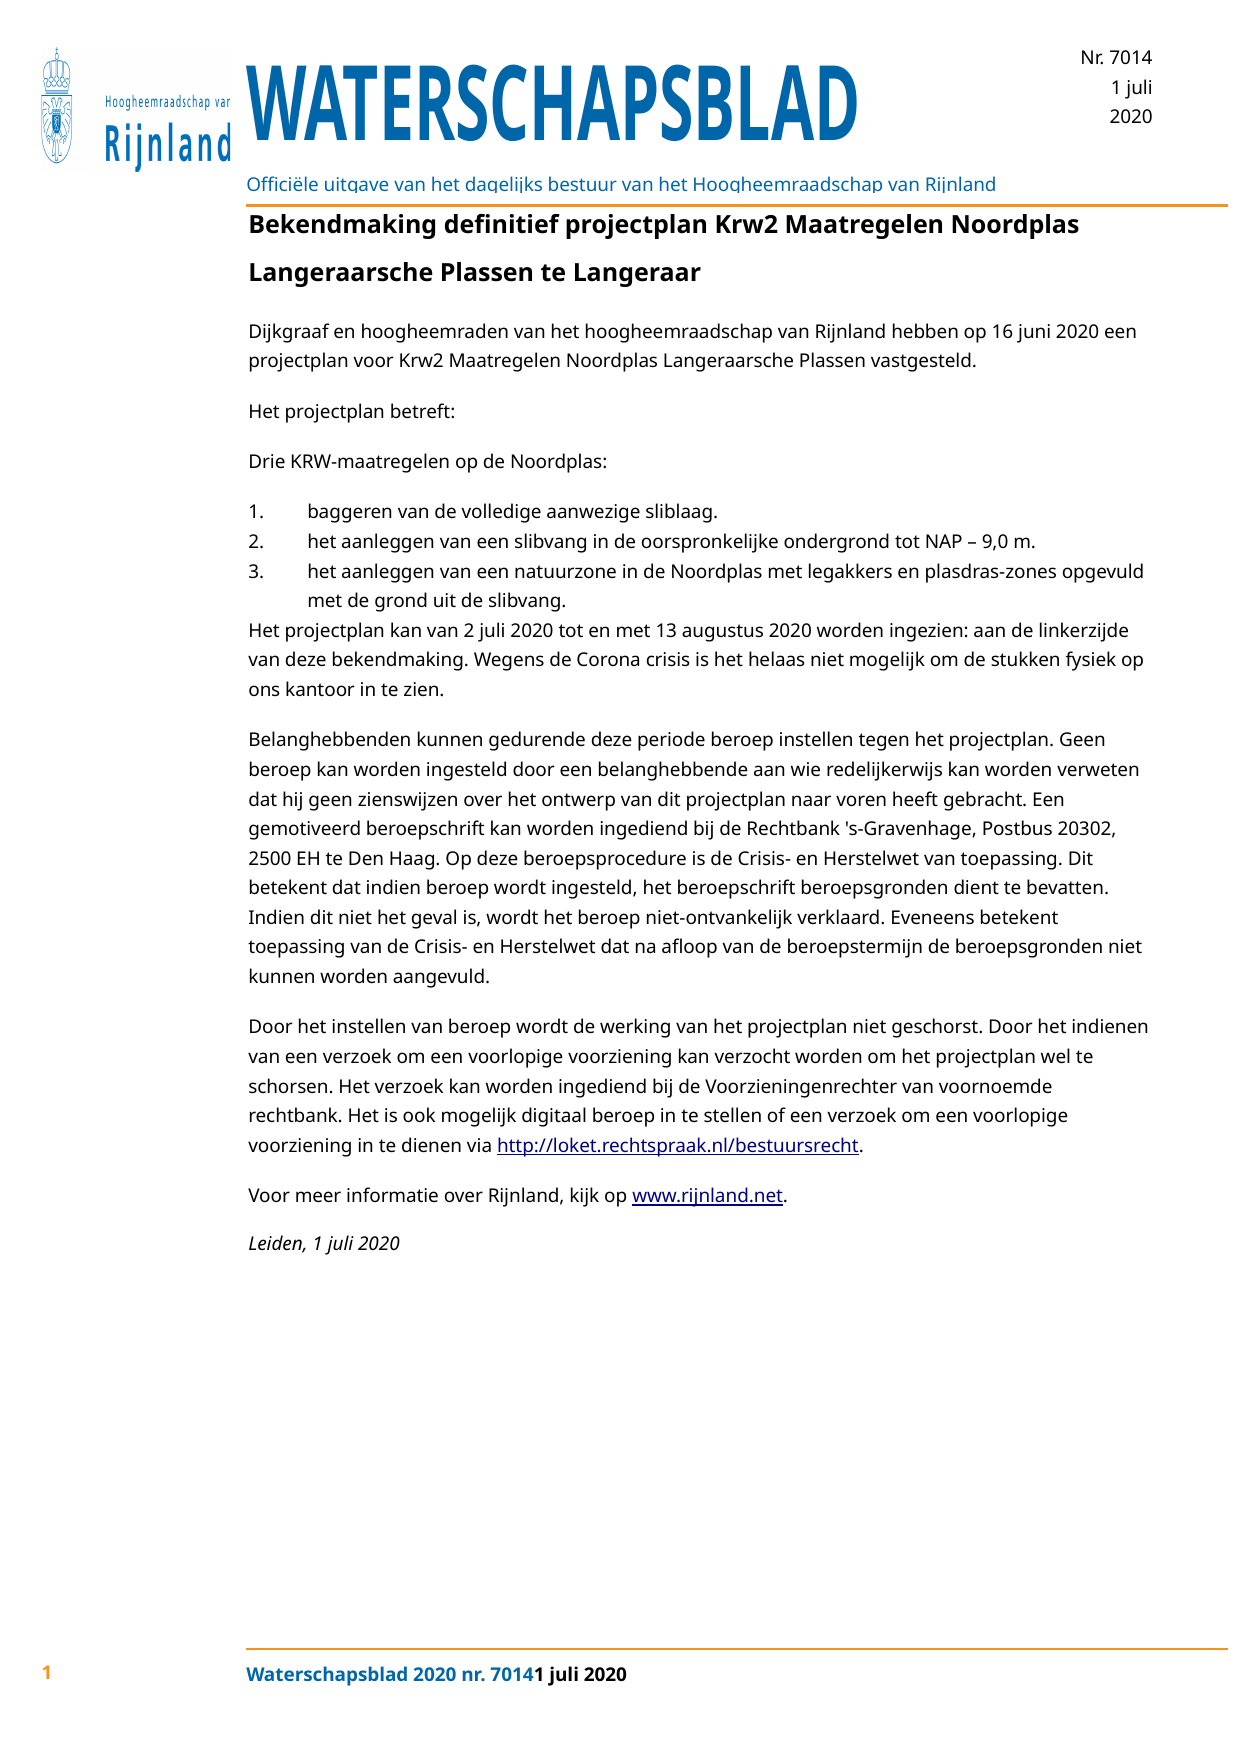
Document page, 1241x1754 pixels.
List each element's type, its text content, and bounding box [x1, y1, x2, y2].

text Voor meer informatie over Rijnland, kijk op www.rijnland.net. [248, 1182, 1152, 1208]
text Bekendmaking definitief projectplan Krw2 Maatregelen Noordplas Langeraarsche Plassen te Langeraar [248, 207, 1152, 288]
text Het projectplan kan van 2 juli 2020 tot en met 13 augustus 2020 worden ingezien: aan de linkerzijde van deze bekendmaking. Wegens de Corona crisis is het helaas niet mogelijk om de stukken fysiek op ons kantoor in te zien. [248, 617, 1152, 702]
text Drie KRW-maatregelen op de Noordplas: [248, 448, 1152, 474]
list baggeren van de volledige aanwezige sliblaag. [248, 499, 1152, 524]
text Door het instellen van beroep wordt de werking van het projectplan niet geschorst. Door het indienen van een verzoek om een voorlopige voorziening kan verzocht worden om het projectplan wel te schorsen. Het verzoek kan worden ingediend bij de Voorzieningenrechter van voornoemde rechtbank. Het is ook mogelijk digitaal beroep in te stellen of een verzoek om een voorlopige voorziening in te dienen via http://loket.rechtspraak.nl/bestuursrecht. [248, 1014, 1152, 1158]
text Dijkgraaf en hoogheemraden van het hoogheemraadschap van Rijnland hebben op 16 juni 2020 een projectplan voor Krw2 Maatregelen Noordplas Langeraarsche Plassen vastgesteld. [248, 318, 1152, 373]
text Belanghebbenden kunnen gedurende deze periode beroep instellen tegen het projectplan. Geen beroep kan worden ingesteld door een belanghebbende aan wie redelijkerwijs kan worden verweten dat hij geen zienswijzen over het ontwerp van dit projectplan naar voren heeft gebracht. Een gemotiveerd beroepschrift kan worden ingediend bij de Rechtbank 's-Gravenhage, Postbus 20302, 2500 EH te Den Haag. Op deze beroepsprocedure is de Crisis- en Herstelwet van toepassing. Dit betekent dat indien beroep wordt ingesteld, het beroepschrift beroepsgronden dient te bevatten. Indien dit niet het geval is, wordt het beroep niet-ontvankelijk verklaard. Eveneens betekent toepassing van de Crisis- en Herstelwet dat na afloop van de beroepstermijn de beroepsgronden niet kunnen worden aangevuld. [248, 727, 1152, 989]
picture [41, 47, 231, 172]
text Het projectplan betreft: [248, 398, 1152, 424]
list het aanleggen van een slibvang in de oorspronkelijke ondergrond tot NAP – 9,0 m. [248, 528, 1152, 554]
text Leiden, 1 juli 2020 [248, 1230, 1152, 1256]
list het aanleggen van een natuurzone in de Noordplas met legakkers en plasdras-zones opgevuld met de grond uit de slibvang. [248, 558, 1152, 613]
